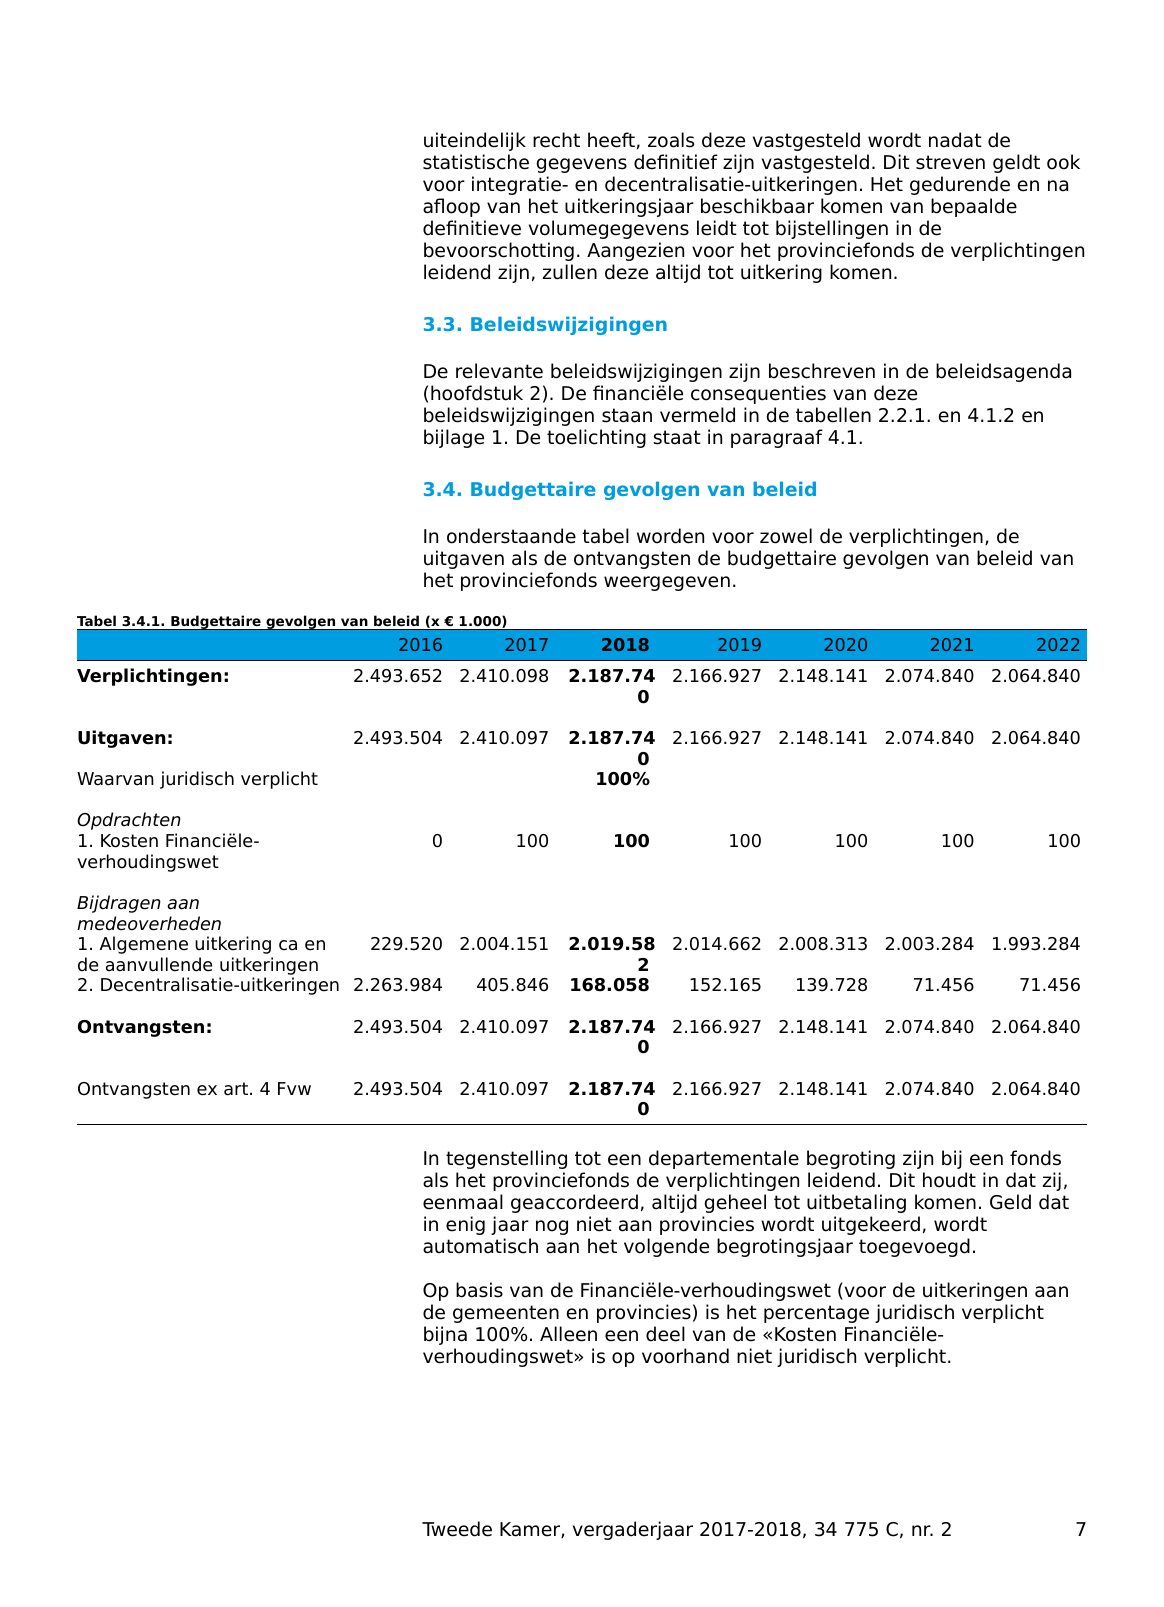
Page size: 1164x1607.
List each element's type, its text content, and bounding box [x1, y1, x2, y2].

table_cell [768, 810, 874, 831]
table_cell 2.410.097 [449, 1017, 555, 1058]
table_cell [874, 790, 980, 810]
table_cell [874, 872, 980, 893]
table_cell [661, 996, 768, 1017]
table_cell [449, 893, 555, 934]
table_cell 2.410.097 [449, 1079, 555, 1124]
table_cell Waarvan juridisch verplicht [77, 769, 342, 790]
table_cell 2.493.652 [343, 661, 449, 707]
table_cell 405.846 [449, 975, 555, 996]
table_cell 100 [874, 831, 980, 872]
table_cell 2.493.504 [343, 728, 449, 769]
table_cell [980, 872, 1087, 893]
table_cell Ontvangsten: [77, 1017, 342, 1058]
table_cell [77, 707, 342, 728]
table_cell 71.456 [874, 975, 980, 996]
table_cell 2.148.141 [768, 1079, 874, 1124]
table_cell 168.058 [555, 975, 661, 996]
table_cell [980, 1058, 1087, 1078]
table_cell [449, 769, 555, 790]
table_cell 2.074.840 [874, 1079, 980, 1124]
table_cell [77, 1058, 342, 1078]
table_cell 2.187.740 [555, 1017, 661, 1058]
table_cell 2.074.840 [874, 1017, 980, 1058]
text Op basis van de Financiële-verhoudingswet (voor de uitkeringen aan de gemeenten en provincies) is het percentage juridisch verplicht bijna 100%. Alleen een deel van de «Kosten Financiële-verhoudingswet» is op voorhand niet juridisch verplicht. [422, 1280, 1087, 1368]
text uiteindelijk recht heeft, zoals deze vastgesteld wordt nadat de statistische gegevens definitief zijn vastgesteld. Dit streven geldt ook voor integratie- en decentralisatie-uitkeringen. Het gedurende en na afloop van het uitkeringsjaar beschikbaar komen van bepaalde definitieve volumegegevens leidt tot bijstellingen in de bevoorschotting. Aangezien voor het provinciefonds de verplichtingen leidend zijn, zullen deze altijd tot uitkering komen. [422, 130, 1087, 284]
table_cell 152.165 [661, 975, 768, 996]
table_cell 2.166.927 [661, 1079, 768, 1124]
table_cell 229.520 [343, 934, 449, 975]
table_header Tabel 3.4.1. Budgettaire gevolgen van beleid (x € 1.000) [77, 614, 1087, 629]
table_cell [555, 893, 661, 934]
table_cell 2.148.141 [768, 728, 874, 769]
table_cell 2.187.740 [555, 728, 661, 769]
table_cell 2.064.840 [980, 1017, 1087, 1058]
table_cell Uitgaven: [77, 728, 342, 769]
table_cell [449, 996, 555, 1017]
table_cell [77, 630, 342, 660]
table_cell 100 [980, 831, 1087, 872]
text De relevante beleidswijzigingen zijn beschreven in de beleidsagenda (hoofdstuk 2). De financiële consequenties van deze beleidswijzigingen staan vermeld in de tabellen 2.2.1. en 4.1.2 en bijlage 1. De toelichting staat in paragraaf 4.1. [422, 361, 1087, 449]
table_cell [555, 1058, 661, 1078]
table_cell [343, 810, 449, 831]
subtitle 3.4. Budgettaire gevolgen van beleid [422, 479, 1087, 501]
table_cell [343, 1058, 449, 1078]
table_cell [449, 790, 555, 810]
table_cell [343, 769, 449, 790]
table_cell 2.493.504 [343, 1017, 449, 1058]
table_cell [768, 790, 874, 810]
table_cell [343, 707, 449, 728]
table_cell 2.074.840 [874, 728, 980, 769]
table_cell 100 [661, 831, 768, 872]
table_cell [555, 872, 661, 893]
table_cell 2017 [449, 630, 555, 660]
table_cell [980, 769, 1087, 790]
table_cell [343, 996, 449, 1017]
table_cell [768, 872, 874, 893]
table_cell 2.004.151 [449, 934, 555, 975]
table_cell [980, 790, 1087, 810]
table_cell [874, 893, 980, 934]
table_cell 2016 [343, 630, 449, 660]
table_cell 100 [449, 831, 555, 872]
table_cell 2022 [980, 630, 1087, 660]
table_cell 1. Kosten Financiële-verhoudingswet [77, 831, 342, 872]
table_cell 100 [555, 831, 661, 872]
table_cell 2.148.141 [768, 1017, 874, 1058]
table_cell Ontvangsten ex art. 4 Fvw [77, 1079, 342, 1124]
table_cell [661, 893, 768, 934]
table_cell [661, 790, 768, 810]
text In onderstaande tabel worden voor zowel de verplichtingen, de uitgaven als de ontvangsten de budgettaire gevolgen van beleid van het provinciefonds weergegeven. [422, 526, 1087, 592]
table_cell 2. Decentralisatie-uitkeringen [77, 975, 342, 996]
table_cell 2.263.984 [343, 975, 449, 996]
table_cell 2.008.313 [768, 934, 874, 975]
table_cell [768, 769, 874, 790]
table_cell 2.064.840 [980, 728, 1087, 769]
table_cell [449, 1058, 555, 1078]
table_cell [77, 790, 342, 810]
table_cell 1.993.284 [980, 934, 1087, 975]
table_cell 2.074.840 [874, 661, 980, 707]
table_cell 2.064.840 [980, 661, 1087, 707]
table_cell [449, 707, 555, 728]
table_cell [77, 872, 342, 893]
table_cell Verplichtingen: [77, 661, 342, 707]
table_cell 100 [768, 831, 874, 872]
table_cell [555, 810, 661, 831]
table_cell 2.166.927 [661, 1017, 768, 1058]
subtitle 3.3. Beleidswijzigingen [422, 314, 1087, 336]
table_cell [661, 769, 768, 790]
table_cell [555, 790, 661, 810]
table_cell [980, 996, 1087, 1017]
table_cell 2.493.504 [343, 1079, 449, 1124]
table_cell [343, 872, 449, 893]
table_cell 2.003.284 [874, 934, 980, 975]
table_cell 1. Algemene uitkering ca en de aanvullende uitkeringen [77, 934, 342, 975]
table_cell 0 [343, 831, 449, 872]
table_cell 2.166.927 [661, 728, 768, 769]
table_cell [661, 1058, 768, 1078]
table_cell [555, 707, 661, 728]
table_cell 2021 [874, 630, 980, 660]
table_cell [874, 810, 980, 831]
table_cell [768, 1058, 874, 1078]
table_cell 2.410.097 [449, 728, 555, 769]
table_cell 2018 [555, 630, 661, 660]
table_cell [768, 893, 874, 934]
table_cell 2.166.927 [661, 661, 768, 707]
table_cell [980, 810, 1087, 831]
table_cell 100% [555, 769, 661, 790]
table_cell [874, 996, 980, 1017]
table_cell [874, 1058, 980, 1078]
table_cell 2.014.662 [661, 934, 768, 975]
table_cell 2019 [661, 630, 768, 660]
table_cell 139.728 [768, 975, 874, 996]
text In tegenstelling tot een departementale begroting zijn bij een fonds als het provinciefonds de verplichtingen leidend. Dit houdt in dat zij, eenmaal geaccordeerd, altijd geheel tot uitbetaling komen. Geld dat in enig jaar nog niet aan provincies wordt uitgekeerd, wordt automatisch aan het volgende begrotingsjaar toegevoegd. [422, 1148, 1087, 1257]
table_cell [661, 872, 768, 893]
table_cell 2.187.740 [555, 661, 661, 707]
table_cell [77, 996, 342, 1017]
table_cell 2.019.582 [555, 934, 661, 975]
table_cell [874, 769, 980, 790]
table_cell 2.148.141 [768, 661, 874, 707]
table_cell 2020 [768, 630, 874, 660]
table_cell 2.410.098 [449, 661, 555, 707]
table_cell [768, 707, 874, 728]
table_cell [343, 790, 449, 810]
table_cell 2.187.740 [555, 1079, 661, 1124]
table_cell 2.064.840 [980, 1079, 1087, 1124]
table_cell [661, 810, 768, 831]
table_cell [555, 996, 661, 1017]
table_cell [449, 872, 555, 893]
table_cell [661, 707, 768, 728]
table_cell [980, 707, 1087, 728]
table_cell Opdrachten [77, 810, 342, 831]
table_cell [768, 996, 874, 1017]
table_cell Bijdragen aan medeoverheden [77, 893, 342, 934]
table_cell [343, 893, 449, 934]
table_cell 71.456 [980, 975, 1087, 996]
table_cell [449, 810, 555, 831]
table_cell [874, 707, 980, 728]
table_cell [980, 893, 1087, 934]
